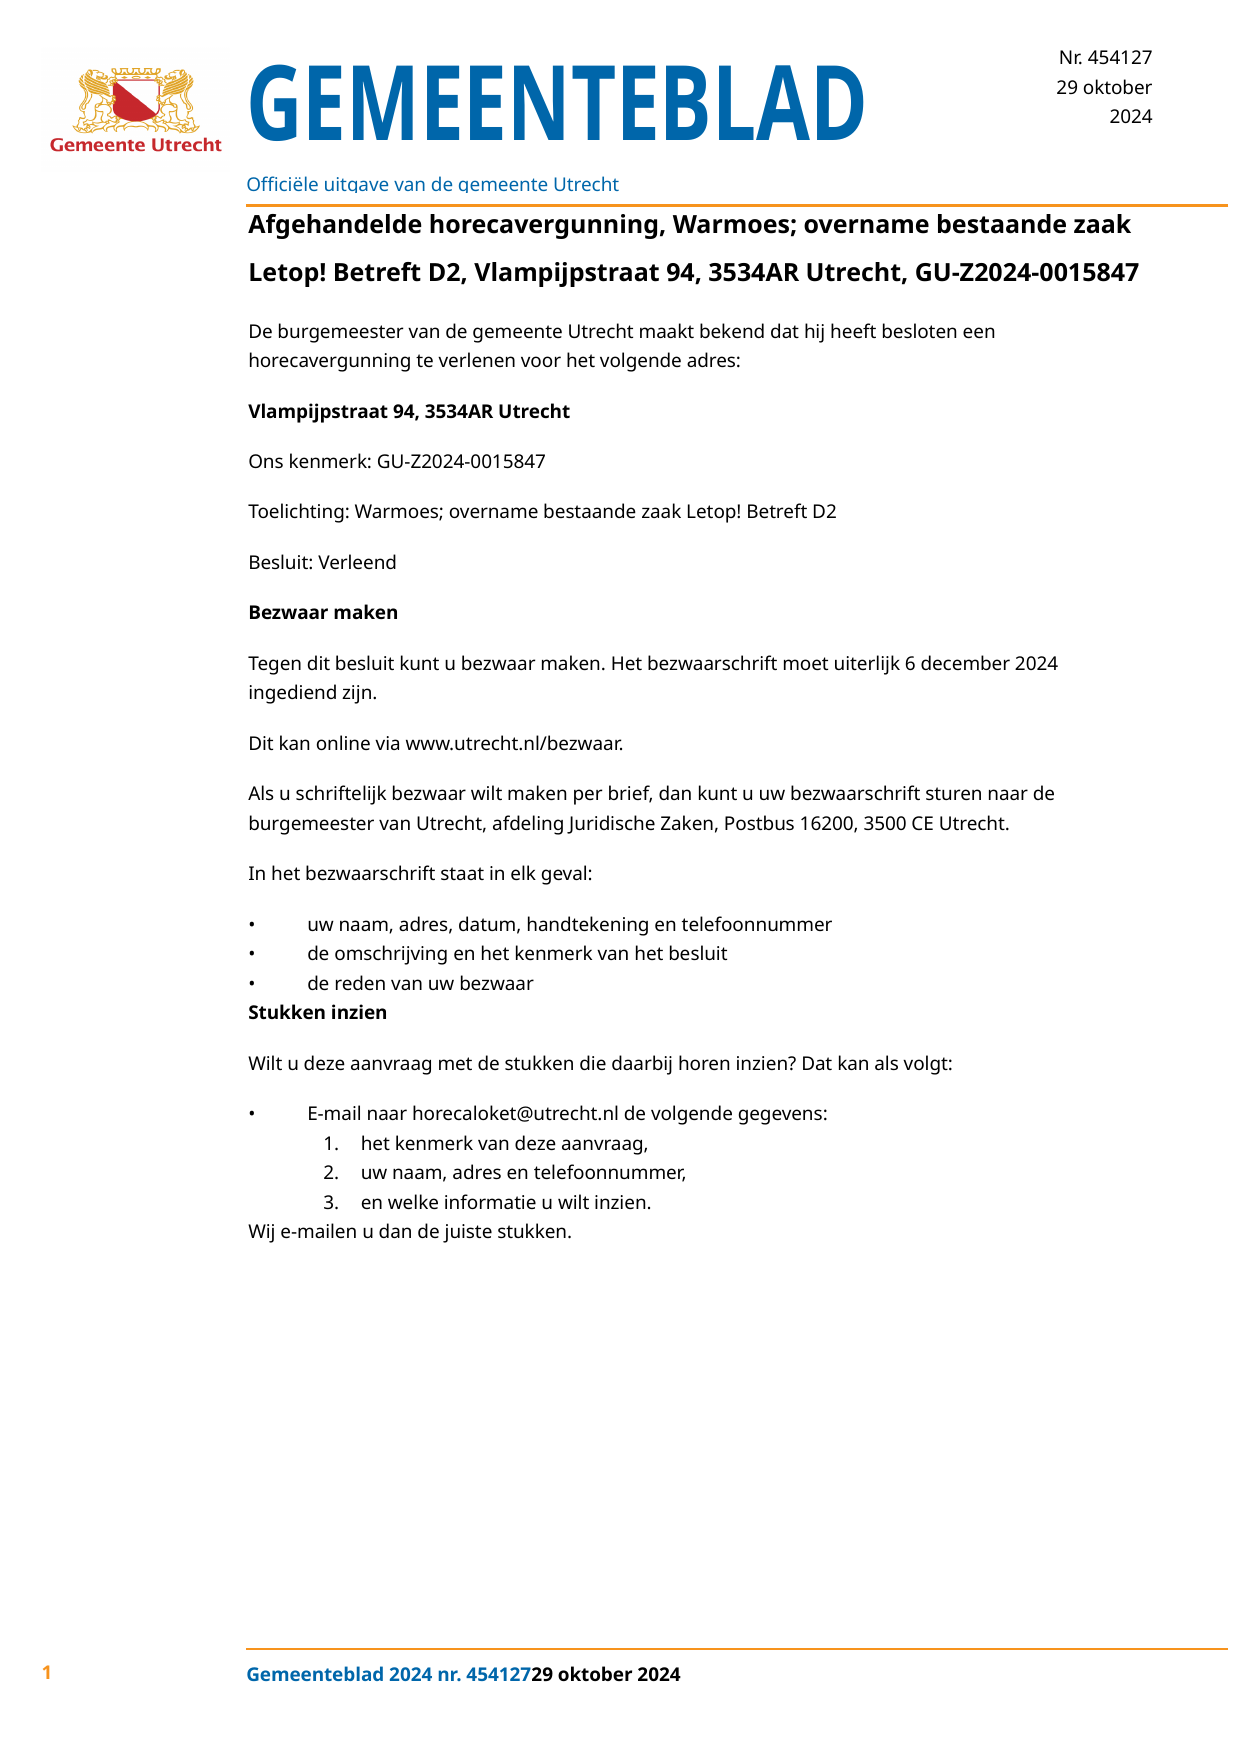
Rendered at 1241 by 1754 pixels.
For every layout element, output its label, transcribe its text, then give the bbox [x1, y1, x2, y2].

list uw naam, adres en telefoonnummer, [323, 1159, 1152, 1185]
text Tegen dit besluit kunt u bezwaar maken. Het bezwaarschrift moet uiterlijk 6 december 2024 ingediend zijn. [248, 650, 1152, 705]
text Vlampijpstraat 94, 3534AR Utrecht [248, 398, 1152, 424]
picture [41, 47, 231, 172]
list de reden van uw bezwaar [248, 970, 1152, 996]
text Wij e-mailen u dan de juiste stukken. [248, 1219, 1152, 1244]
list de omschrijving en het kenmerk van het besluit [248, 940, 1152, 966]
text Bezwaar maken [248, 599, 1152, 625]
list E-mail naar horecaloket@utrecht.nl de volgende gegevens: [248, 1100, 1152, 1126]
text De burgemeester van de gemeente Utrecht maakt bekend dat hij heeft besloten een horecavergunning te verlenen voor het volgende adres: [248, 318, 1152, 373]
text Dit kan online via www.utrecht.nl/bezwaar. [248, 730, 1152, 756]
list en welke informatie u wilt inzien. [323, 1189, 1152, 1215]
text Besluit: Verleend [248, 549, 1152, 575]
text Als u schriftelijk bezwaar wilt maken per brief, dan kunt u uw bezwaarschrift sturen naar de burgemeester van Utrecht, afdeling Juridische Zaken, Postbus 16200, 3500 CE Utrecht. [248, 780, 1152, 836]
text Toelichting: Warmoes; overname bestaande zaak Letop! Betreft D2 [248, 499, 1152, 524]
text Stukken inzien [248, 999, 1152, 1025]
text Afgehandelde horecavergunning, Warmoes; overname bestaande zaak Letop! Betreft D2, Vlampijpstraat 94, 3534AR Utrecht, GU-Z2024-0015847 [248, 207, 1152, 288]
text Wilt u deze aanvraag met de stukken die daarbij horen inzien? Dat kan als volgt: [248, 1050, 1152, 1076]
list uw naam, adres, datum, handtekening en telefoonnummer [248, 911, 1152, 937]
text In het bezwaarschrift staat in elk geval: [248, 860, 1152, 886]
list het kenmerk van deze aanvraag, [323, 1130, 1152, 1156]
text Ons kenmerk: GU-Z2024-0015847 [248, 448, 1152, 474]
